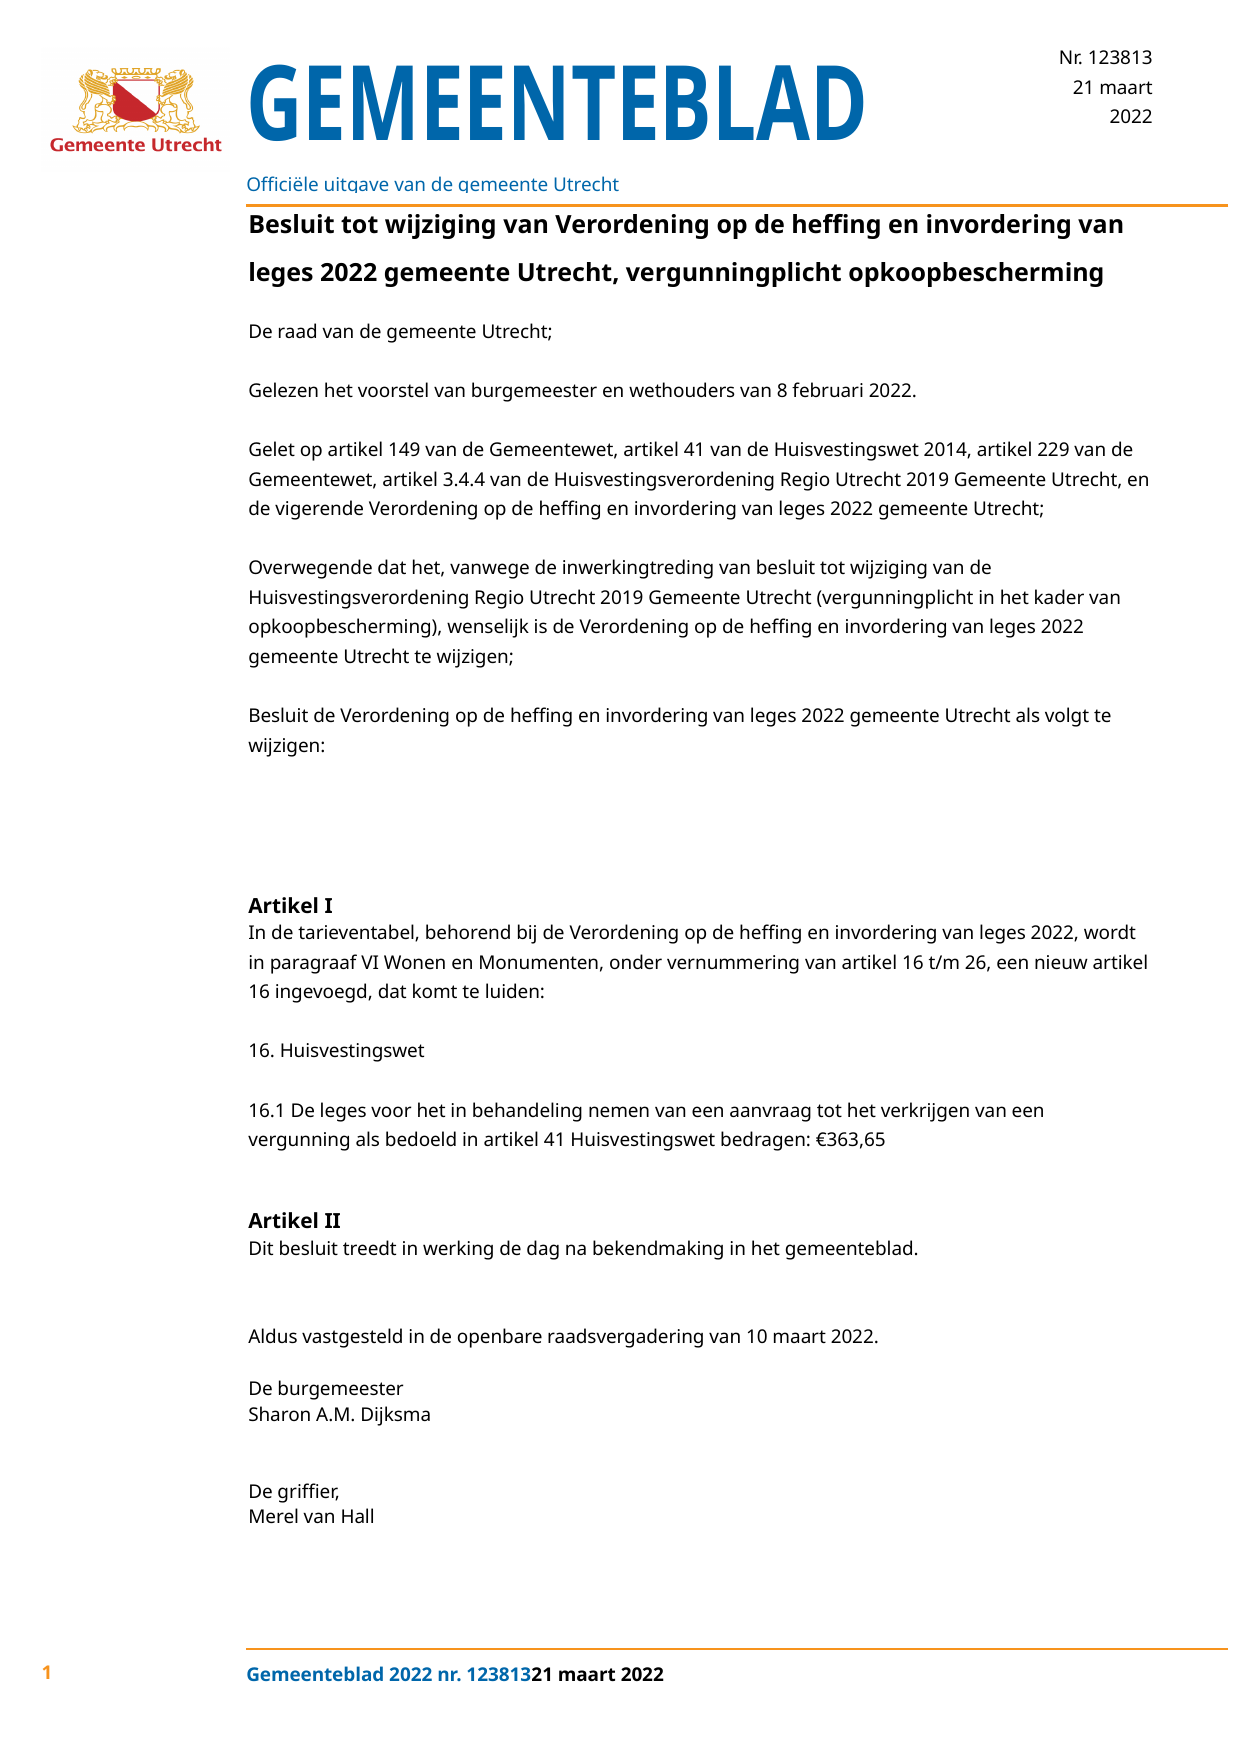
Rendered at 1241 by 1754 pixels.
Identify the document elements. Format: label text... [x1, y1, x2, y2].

text De raad van de gemeente Utrecht; [248, 318, 1152, 344]
text Besluit de Verordening op de heffing en invordering van leges 2022 gemeente Utrecht als volgt te wijzigen: [248, 702, 1152, 758]
text Artikel II [248, 1206, 1152, 1235]
text Dit besluit treedt in werking de dag na bekendmaking in het gemeenteblad. [248, 1235, 1152, 1261]
text Besluit tot wijziging van Verordening op de heffing en invordering van leges 2022 gemeente Utrecht, vergunningplicht opkoopbescherming [248, 207, 1152, 288]
text In de tarieventabel, behorend bij de Verordening op de heffing en invordering van leges 2022, wordt in paragraaf VI Wonen en Monumenten, onder vernummering van artikel 16 t/m 26, een nieuw artikel 16 ingevoegd, dat komt te luiden: [248, 919, 1152, 1004]
text Overwegende dat het, vanwege de inwerkingtreding van besluit tot wijziging van de Huisvestingsverordening Regio Utrecht 2019 Gemeente Utrecht (vergunningplicht in het kader van opkoopbescherming), wenselijk is de Verordening op de heffing en invordering van leges 2022 gemeente Utrecht te wijzigen; [248, 554, 1152, 669]
text Sharon A.M. Dijksma [248, 1401, 1152, 1427]
text Aldus vastgesteld in de openbare raadsvergadering van 10 maart 2022. [248, 1324, 1152, 1349]
picture [41, 47, 231, 172]
text Merel van Hall [248, 1504, 1152, 1529]
text Gelet op artikel 149 van de Gemeentewet, artikel 41 van de Huisvestingswet 2014, artikel 229 van de Gemeentewet, artikel 3.4.4 van de Huisvestingsverordening Regio Utrecht 2019 Gemeente Utrecht, en de vigerende Verordening op de heffing en invordering van leges 2022 gemeente Utrecht; [248, 436, 1152, 521]
text 16.1 De leges voor het in behandeling nemen van een aanvraag tot het verkrijgen van een vergunning als bedoeld in artikel 41 Huisvestingswet bedragen: €363,65 [248, 1097, 1152, 1152]
text De burgemeester [248, 1375, 1152, 1401]
text De griffier, [248, 1478, 1152, 1504]
text 16. Huisvestingswet [248, 1038, 1152, 1063]
text Artikel I [248, 891, 1152, 919]
text Gelezen het voorstel van burgemeester en wethouders van 8 februari 2022. [248, 377, 1152, 403]
